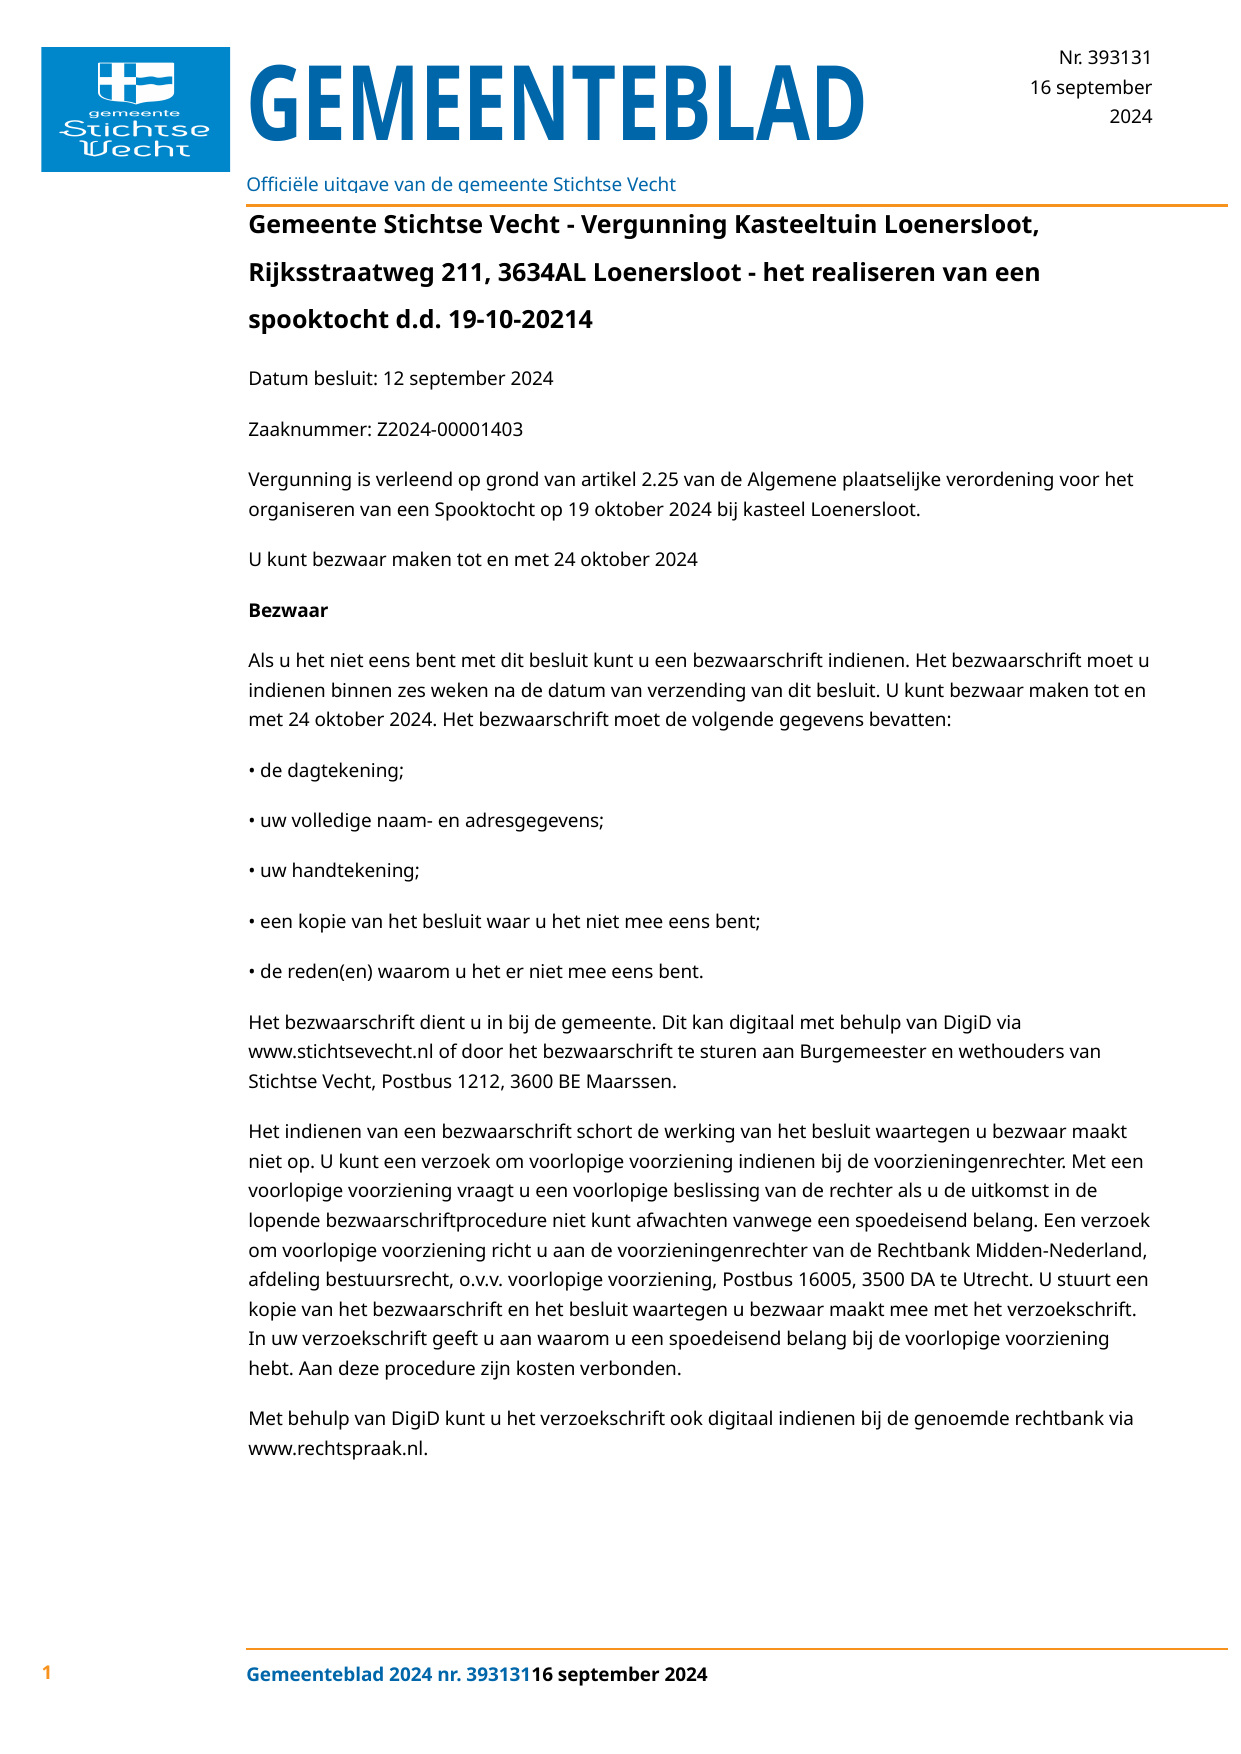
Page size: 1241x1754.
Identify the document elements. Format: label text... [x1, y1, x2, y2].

text Vergunning is verleend op grond van artikel 2.25 van de Algemene plaatselijke verordening voor het organiseren van een Spooktocht op 19 oktober 2024 bij kasteel Loenersloot. [248, 466, 1152, 522]
text Gemeente Stichtse Vecht - Vergunning Kasteeltuin Loenersloot, Rijksstraatweg 211, 3634AL Loenersloot - het realiseren van een spooktocht d.d. 19-10-20214 [248, 207, 1152, 336]
text Bezwaar [248, 597, 1152, 622]
picture [99, 63, 135, 101]
text U kunt bezwaar maken tot en met 24 oktober 2024 [248, 546, 1152, 572]
text • uw volledige naam- en adresgegevens; [248, 807, 1152, 833]
text • uw handtekening; [248, 858, 1152, 883]
text Als u het niet eens bent met dit besluit kunt u een bezwaarschrift indienen. Het bezwaarschrift moet u indienen binnen zes weken na de datum van verzending van dit besluit. U kunt bezwaar maken tot en met 24 oktober 2024. Het bezwaarschrift moet de volgende gegevens bevatten: [248, 647, 1152, 732]
text Datum besluit: 12 september 2024 [248, 366, 1152, 391]
text Het bezwaarschrift dient u in bij de gemeente. Dit kan digitaal met behulp van DigiD via www.stichtsevecht.nl of door het bezwaarschrift te sturen aan Burgemeester en wethouders van Stichtse Vecht, Postbus 1212, 3600 BE Maarssen. [248, 1009, 1152, 1094]
text Zaaknummer: Z2024-00001403 [248, 416, 1152, 442]
text • een kopie van het besluit waar u het niet mee eens bent; [248, 908, 1152, 934]
text Het indienen van een bezwaarschrift schort de werking van het besluit waartegen u bezwaar maakt niet op. U kunt een verzoek om voorlopige voorziening indienen bij de voorzieningenrechter. Met een voorlopige voorziening vraagt u een voorlopige beslissing van de rechter als u de uitkomst in de lopende bezwaarschriftprocedure niet kunt afwachten vanwege een spoedeisend belang. Een verzoek om voorlopige voorziening richt u aan de voorzieningenrechter van de Rechtbank Midden-Nederland, afdeling bestuursrecht, o.v.v. voorlopige voorziening, Postbus 16005, 3500 DA te Utrecht. U stuurt een kopie van het bezwaarschrift en het besluit waartegen u bezwaar maakt mee met het verzoekschrift. In uw verzoekschrift geeft u aan waarom u een spoedeisend belang bij de voorlopige voorziening hebt. Aan deze procedure zijn kosten verbonden. [248, 1118, 1152, 1381]
text • de dagtekening; [248, 757, 1152, 782]
picture [137, 63, 174, 103]
text • de reden(en) waarom u het er niet mee eens bent. [248, 958, 1152, 984]
text Met behulp van DigiD kunt u het verzoekschrift ook digitaal indienen bij de genoemde rechtbank via www.rechtspraak.nl. [248, 1406, 1152, 1461]
